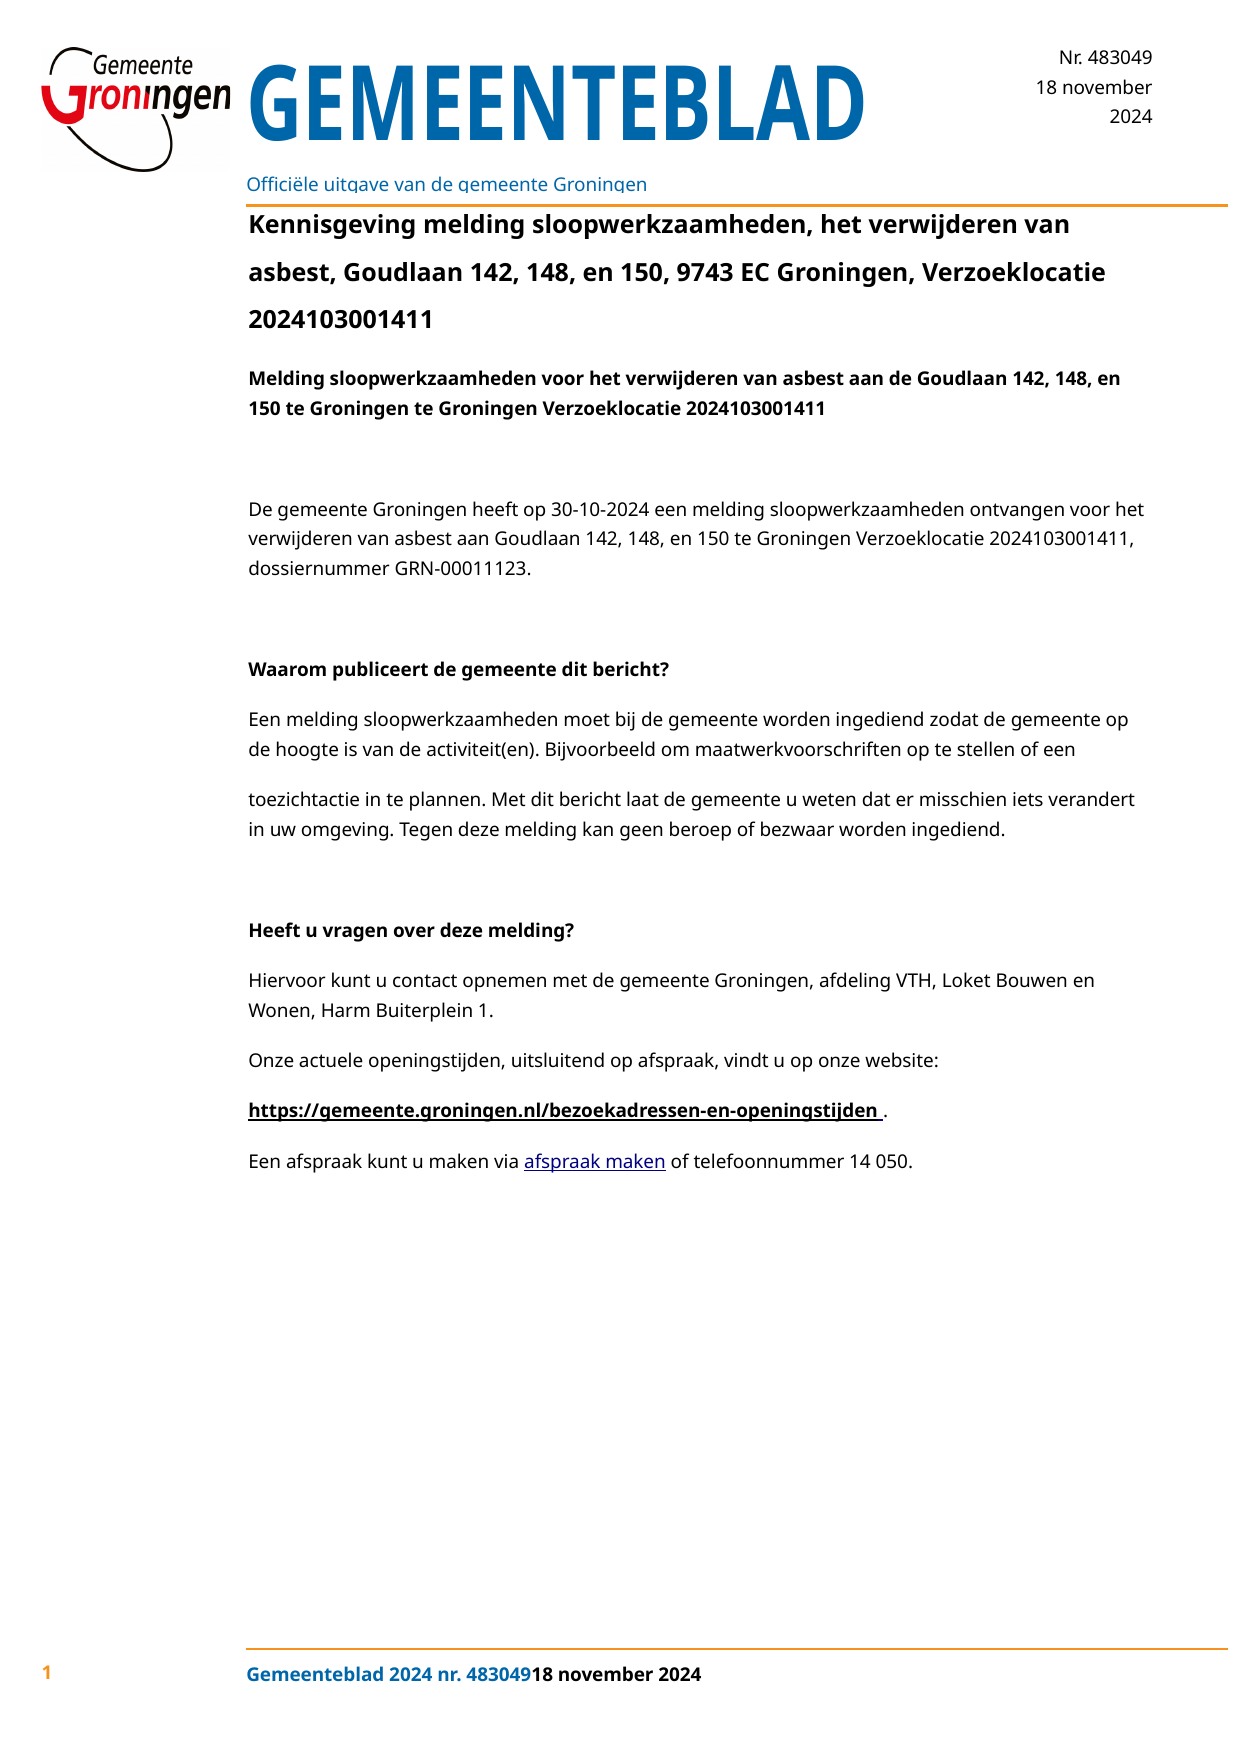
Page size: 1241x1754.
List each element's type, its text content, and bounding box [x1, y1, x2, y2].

text Melding sloopwerkzaamheden voor het verwijderen van asbest aan de Goudlaan 142, 148, en 150 te Groningen te Groningen Verzoeklocatie 2024103001411 [248, 366, 1152, 421]
text Hiervoor kunt u contact opnemen met de gemeente Groningen, afdeling VTH, Loket Bouwen en Wonen, Harm Buiterplein 1. [248, 967, 1152, 1022]
picture [41, 47, 231, 172]
text Onze actuele openingstijden, uitsluitend op afspraak, vindt u op onze website: [248, 1047, 1152, 1073]
text Heeft u vragen over deze melding? [248, 917, 1152, 942]
text Waarom publiceert de gemeente dit bericht? [248, 656, 1152, 682]
text toezichtactie in te plannen. Met dit bericht laat de gemeente u weten dat er misschien iets verandert in uw omgeving. Tegen deze melding kan geen beroep of bezwaar worden ingediend. [248, 786, 1152, 842]
text Kennisgeving melding sloopwerkzaamheden, het verwijderen van asbest, Goudlaan 142, 148, en 150, 9743 EC Groningen, Verzoeklocatie 2024103001411 [248, 207, 1152, 336]
text De gemeente Groningen heeft op 30-10-2024 een melding sloopwerkzaamheden ontvangen voor het verwijderen van asbest aan Goudlaan 142, 148, en 150 te Groningen Verzoeklocatie 2024103001411, dossiernummer GRN-00011123. [248, 496, 1152, 581]
text Een melding sloopwerkzaamheden moet bij de gemeente worden ingediend zodat de gemeente op de hoogte is van de activiteit(en). Bijvoorbeeld om maatwerkvoorschriften op te stellen of een [248, 706, 1152, 762]
text https://gemeente.groningen.nl/bezoekadressen-en-openingstijden . [248, 1098, 1152, 1123]
text Een afspraak kunt u maken via afspraak maken of telefoonnummer 14 050. [248, 1148, 1152, 1174]
